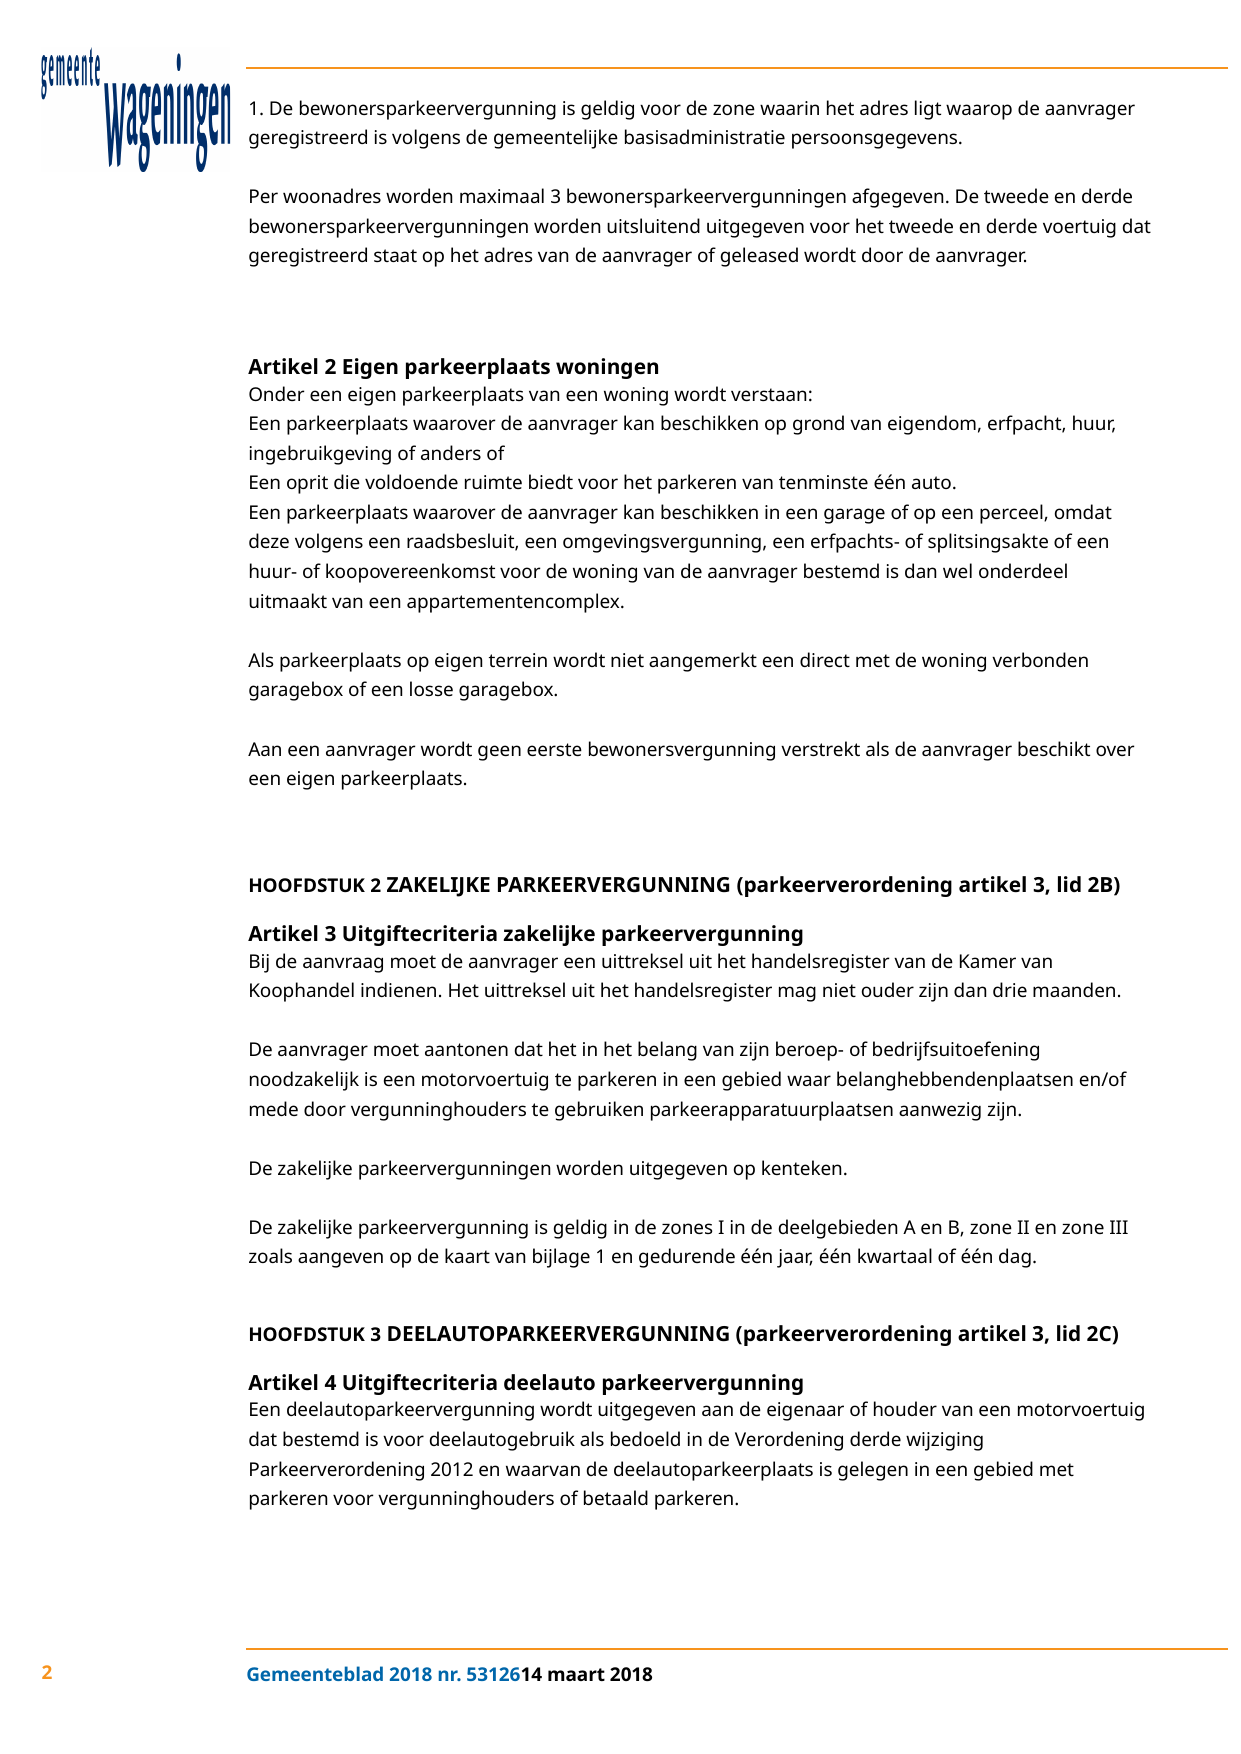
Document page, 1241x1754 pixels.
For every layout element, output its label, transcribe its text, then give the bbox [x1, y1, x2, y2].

text Een deelautoparkeervergunning wordt uitgegeven aan de eigenaar of houder van een motorvoertuig dat bestemd is voor deelautogebruik als bedoeld in de Verordening derde wijziging Parkeerverordening 2012 en waarvan de deelautoparkeerplaats is gelegen in een gebied met parkeren voor vergunninghouders of betaald parkeren. [248, 1397, 1152, 1511]
text Artikel 3 Uitgiftecriteria zakelijke parkeervergunning [248, 919, 1152, 948]
text Een parkeerplaats waarover de aanvrager kan beschikken op grond van eigendom, erfpacht, huur, ingebruikgeving of anders of [248, 410, 1152, 466]
text Een oprit die voldoende ruimte biedt voor het parkeren van tenminste één auto. [248, 469, 1152, 495]
text Een parkeerplaats waarover de aanvrager kan beschikken in een garage of op een perceel, omdat deze volgens een raadsbesluit, een omgevingsvergunning, een erfpachts- of splitsingsakte of een huur- of koopovereenkomst voor de woning van de aanvrager bestemd is dan wel onderdeel uitmaakt van een appartementencomplex. [248, 499, 1152, 613]
text Als parkeerplaats op eigen terrein wordt niet aangemerkt een direct met de woning verbonden garagebox of een losse garagebox. [248, 647, 1152, 702]
text Per woonadres worden maximaal 3 bewonersparkeervergunningen afgegeven. De tweede en derde bewonersparkeervergunningen worden uitsluitend uitgegeven voor het tweede en derde voertuig dat geregistreerd staat op het adres van de aanvrager of geleased wordt door de aanvrager. [248, 183, 1152, 268]
text De zakelijke parkeervergunning is geldig in de zones I in de deelgebieden A en B, zone II en zone III zoals aangeven op de kaart van bijlage 1 en gedurende één jaar, één kwartaal of één dag. [248, 1214, 1152, 1269]
text HOOFDSTUK 3 DEELAUTOPARKEERVERGUNNING (parkeerverordening artikel 3, lid 2C) [248, 1319, 1152, 1347]
picture [41, 47, 231, 172]
text De aanvrager moet aantonen dat het in het belang van zijn beroep- of bedrijfsuitoefening noodzakelijk is een motorvoertuig te parkeren in een gebied waar belanghebbendenplaatsen en/of mede door vergunninghouders te gebruiken parkeerapparatuurplaatsen aanwezig zijn. [248, 1037, 1152, 1121]
text Onder een eigen parkeerplaats van een woning wordt verstaan: [248, 381, 1152, 406]
text Bij de aanvraag moet de aanvrager een uittreksel uit het handelsregister van de Kamer van Koophandel indienen. Het uittreksel uit het handelsregister mag niet ouder zijn dan drie maanden. [248, 948, 1152, 1003]
text HOOFDSTUK 2 ZAKELIJKE PARKEERVERGUNNING (parkeerverordening artikel 3, lid 2B) [248, 870, 1152, 898]
text De zakelijke parkeervergunningen worden uitgegeven op kenteken. [248, 1155, 1152, 1181]
text Aan een aanvrager wordt geen eerste bewonersvergunning verstrekt als de aanvrager beschikt over een eigen parkeerplaats. [248, 736, 1152, 791]
text Artikel 2 Eigen parkeerplaats woningen [248, 352, 1152, 381]
text 1. De bewonersparkeervergunning is geldig voor de zone waarin het adres ligt waarop de aanvrager geregistreerd is volgens de gemeentelijke basisadministratie persoonsgegevens. [248, 95, 1152, 150]
text Artikel 4 Uitgiftecriteria deelauto parkeervergunning [248, 1368, 1152, 1397]
